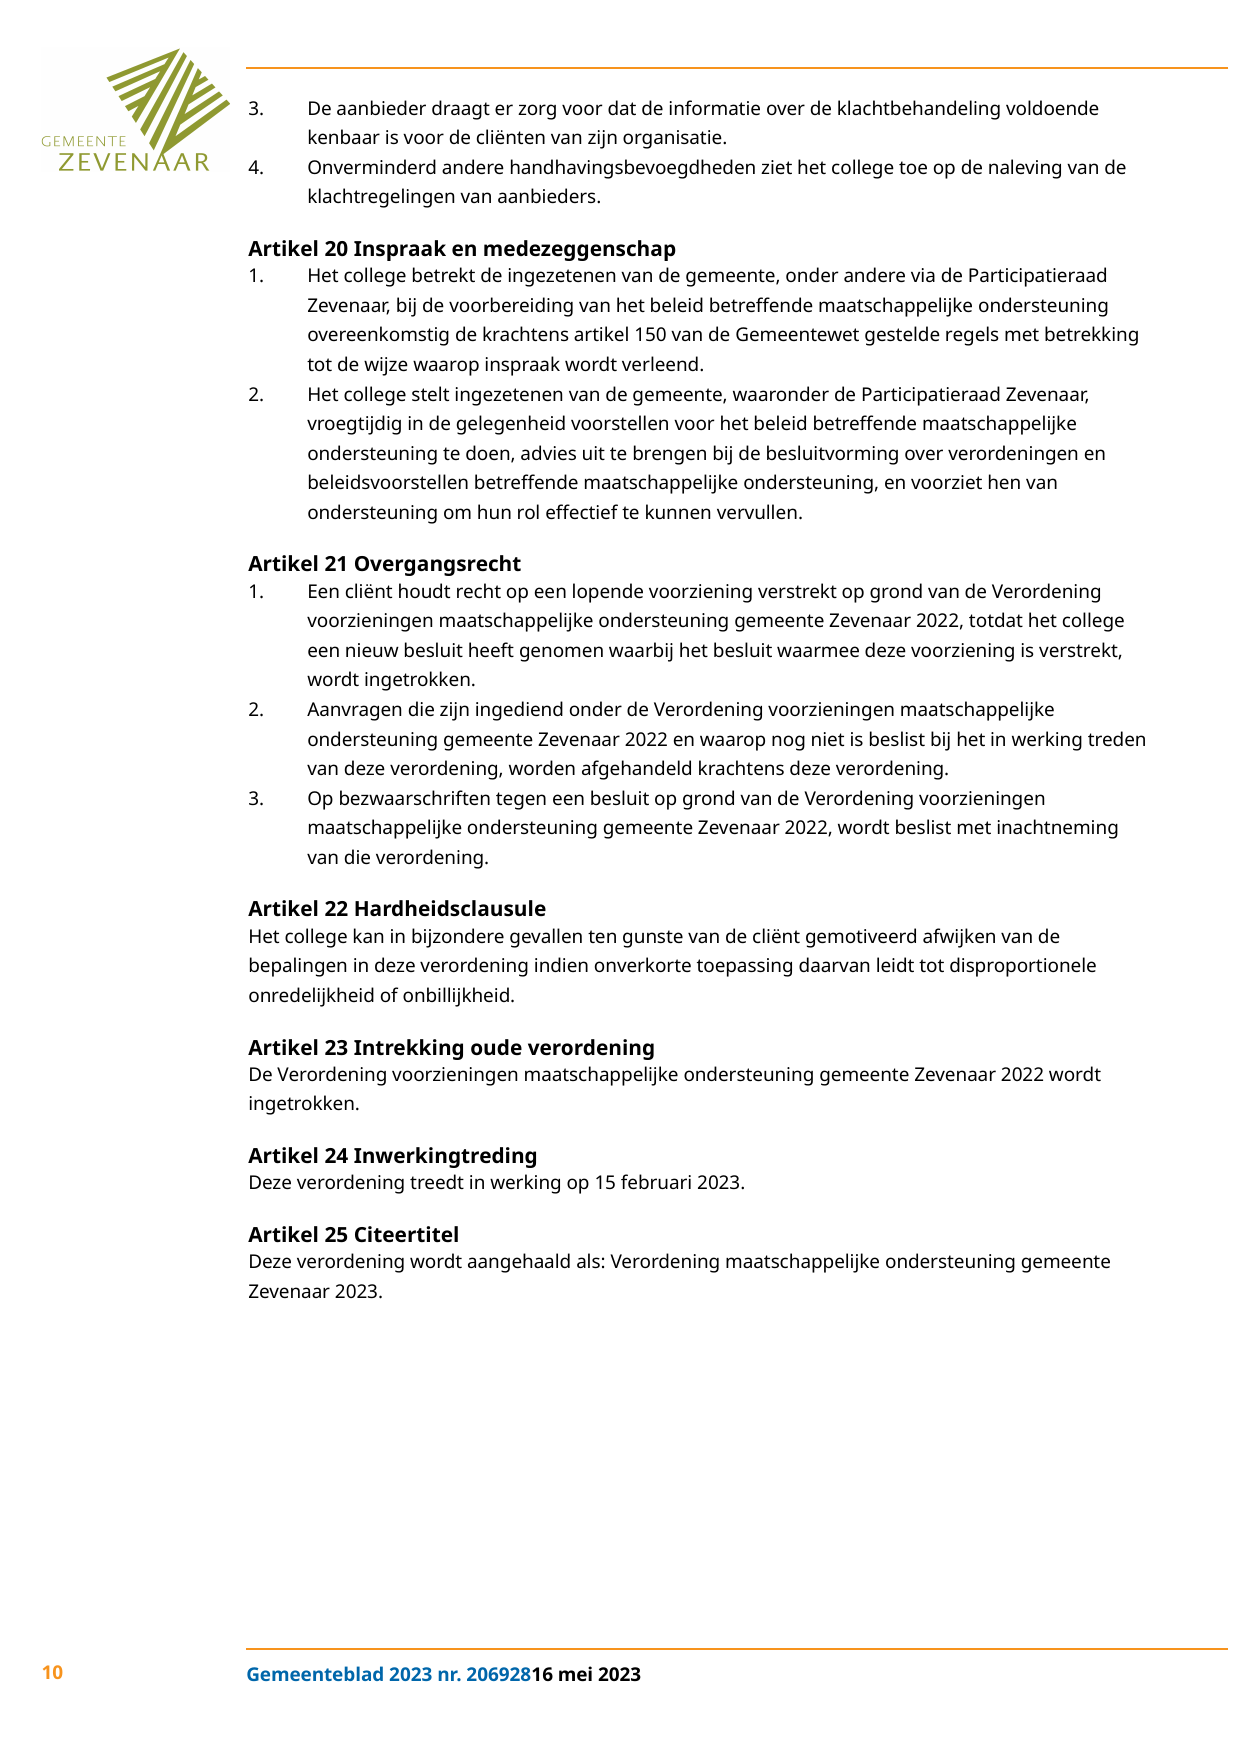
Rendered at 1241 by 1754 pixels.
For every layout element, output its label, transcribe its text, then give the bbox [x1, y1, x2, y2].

list Aanvragen die zijn ingediend onder de Verordening voorzieningen maatschappelijke ondersteuning gemeente Zevenaar 2022 en waarop nog niet is beslist bij het in werking treden van deze verordening, worden afgehandeld krachtens deze verordening. [248, 696, 1152, 781]
text Artikel 22 Hardheidsclausule [248, 894, 1152, 923]
text De Verordening voorzieningen maatschappelijke ondersteuning gemeente Zevenaar 2022 wordt ingetrokken. [248, 1061, 1152, 1116]
list Het college stelt ingezetenen van de gemeente, waaronder de Participatieraad Zevenaar, vroegtijdig in de gelegenheid voorstellen voor het beleid betreffende maatschappelijke ondersteuning te doen, advies uit te brengen bij de besluitvorming over verordeningen en beleidsvoorstellen betreffende maatschappelijke ondersteuning, en voorziet hen van ondersteuning om hun rol effectief te kunnen vervullen. [248, 381, 1152, 525]
list De aanbieder draagt er zorg voor dat de informatie over de klachtbehandeling voldoende kenbaar is voor de cliënten van zijn organisatie. [248, 95, 1152, 150]
list Een cliënt houdt recht op een lopende voorziening verstrekt op grond van de Verordening voorzieningen maatschappelijke ondersteuning gemeente Zevenaar 2022, totdat het college een nieuw besluit heeft genomen waarbij het besluit waarmee deze voorziening is verstrekt, wordt ingetrokken. [248, 578, 1152, 692]
list Op bezwaarschriften tegen een besluit op grond van de Verordening voorzieningen maatschappelijke ondersteuning gemeente Zevenaar 2022, wordt beslist met inachtneming van die verordening. [248, 785, 1152, 870]
text Deze verordening treedt in werking op 15 februari 2023. [248, 1169, 1152, 1195]
text Artikel 20 Inspraak en medezeggenschap [248, 234, 1152, 262]
text Artikel 21 Overgangsrecht [248, 549, 1152, 578]
text Het college kan in bijzondere gevallen ten gunste van de cliënt gemotiveerd afwijken van de bepalingen in deze verordening indien onverkorte toepassing daarvan leidt tot disproportionele onredelijkheid of onbillijkheid. [248, 923, 1152, 1008]
list Het college betrekt de ingezetenen van de gemeente, onder andere via de Participatieraad Zevenaar, bij de voorbereiding van het beleid betreffende maatschappelijke ondersteuning overeenkomstig de krachtens artikel 150 van de Gemeentewet gestelde regels met betrekking tot de wijze waarop inspraak wordt verleend. [248, 262, 1152, 377]
list Onverminderd andere handhavingsbevoegdheden ziet het college toe op de naleving van de klachtregelingen van aanbieders. [248, 154, 1152, 209]
picture [41, 47, 231, 172]
text Deze verordening wordt aangehaald als: Verordening maatschappelijke ondersteuning gemeente Zevenaar 2023. [248, 1248, 1152, 1304]
text Artikel 23 Intrekking oude verordening [248, 1033, 1152, 1061]
text Artikel 25 Citeertitel [248, 1220, 1152, 1248]
text Artikel 24 Inwerkingtreding [248, 1141, 1152, 1169]
